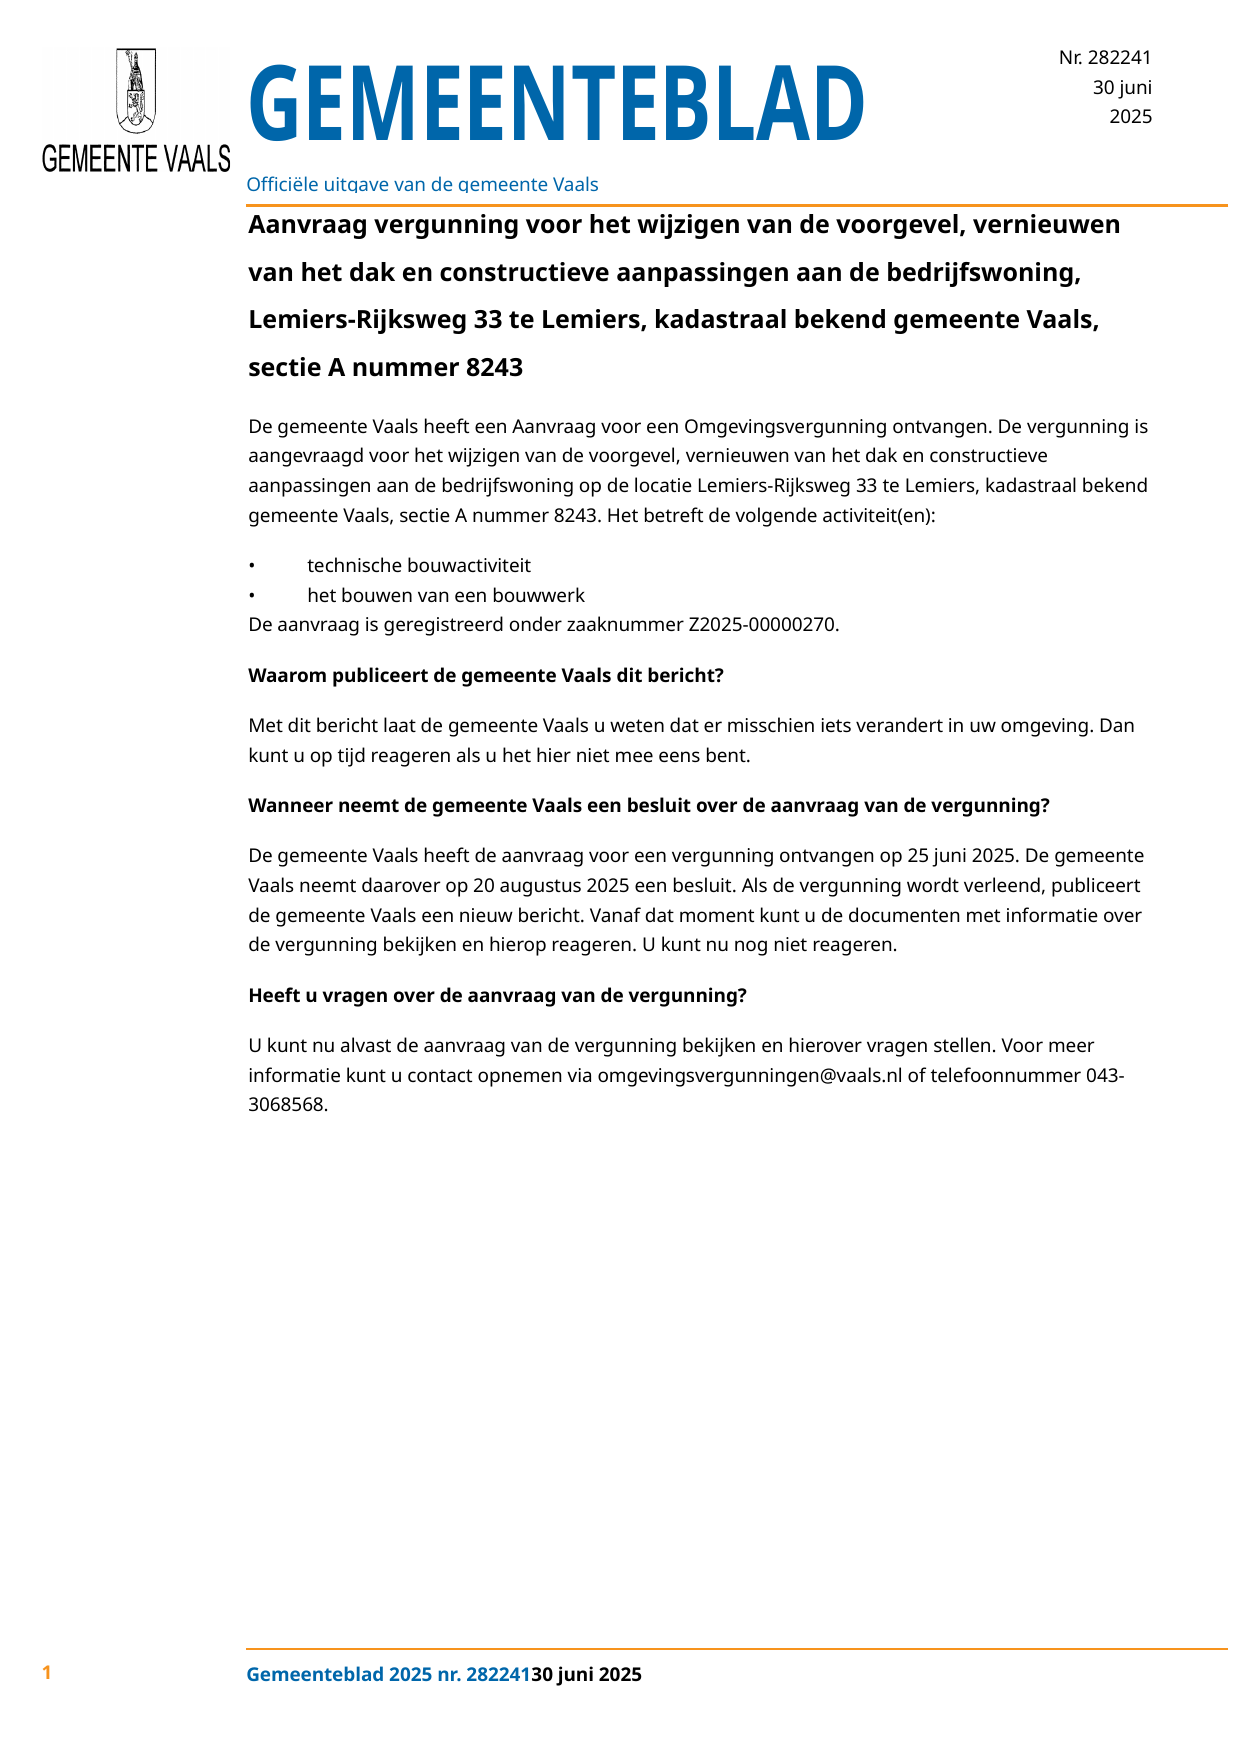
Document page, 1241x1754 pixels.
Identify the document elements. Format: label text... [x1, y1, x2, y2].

list technische bouwactiviteit [248, 552, 1152, 578]
text Met dit bericht laat de gemeente Vaals u weten dat er misschien iets verandert in uw omgeving. Dan kunt u op tijd reageren als u het hier niet mee eens bent. [248, 712, 1152, 768]
text Wanneer neemt de gemeente Vaals een besluit over de aanvraag van de vergunning? [248, 792, 1152, 818]
picture [41, 47, 231, 172]
text De gemeente Vaals heeft een Aanvraag voor een Omgevingsvergunning ontvangen. De vergunning is aangevraagd voor het wijzigen van de voorgevel, vernieuwen van het dak en constructieve aanpassingen aan de bedrijfswoning op de locatie Lemiers-Rijksweg 33 te Lemiers, kadastraal bekend gemeente Vaals, sectie A nummer 8243. Het betreft de volgende activiteit(en): [248, 413, 1152, 528]
text Heeft u vragen over de aanvraag van de vergunning? [248, 982, 1152, 1008]
text Aanvraag vergunning voor het wijzigen van de voorgevel, vernieuwen van het dak en constructieve aanpassingen aan de bedrijfswoning, Lemiers-Rijksweg 33 te Lemiers, kadastraal bekend gemeente Vaals, sectie A nummer 8243 [248, 207, 1152, 384]
text Waarom publiceert de gemeente Vaals dit bericht? [248, 662, 1152, 688]
text U kunt nu alvast de aanvraag van de vergunning bekijken en hierover vragen stellen. Voor meer informatie kunt u contact opnemen via omgevingsvergunningen@vaals.nl of telefoonnummer 043-3068568. [248, 1032, 1152, 1117]
text De aanvraag is geregistreerd onder zaaknummer Z2025-00000270. [248, 611, 1152, 637]
text De gemeente Vaals heeft de aanvraag voor een vergunning ontvangen op 25 juni 2025. De gemeente Vaals neemt daarover op 20 augustus 2025 een besluit. Als de vergunning wordt verleend, publiceert de gemeente Vaals een nieuw bericht. Vanaf dat moment kunt u de documenten met informatie over de vergunning bekijken en hierop reageren. U kunt nu nog niet reageren. [248, 843, 1152, 957]
list het bouwen van een bouwwerk [248, 582, 1152, 608]
